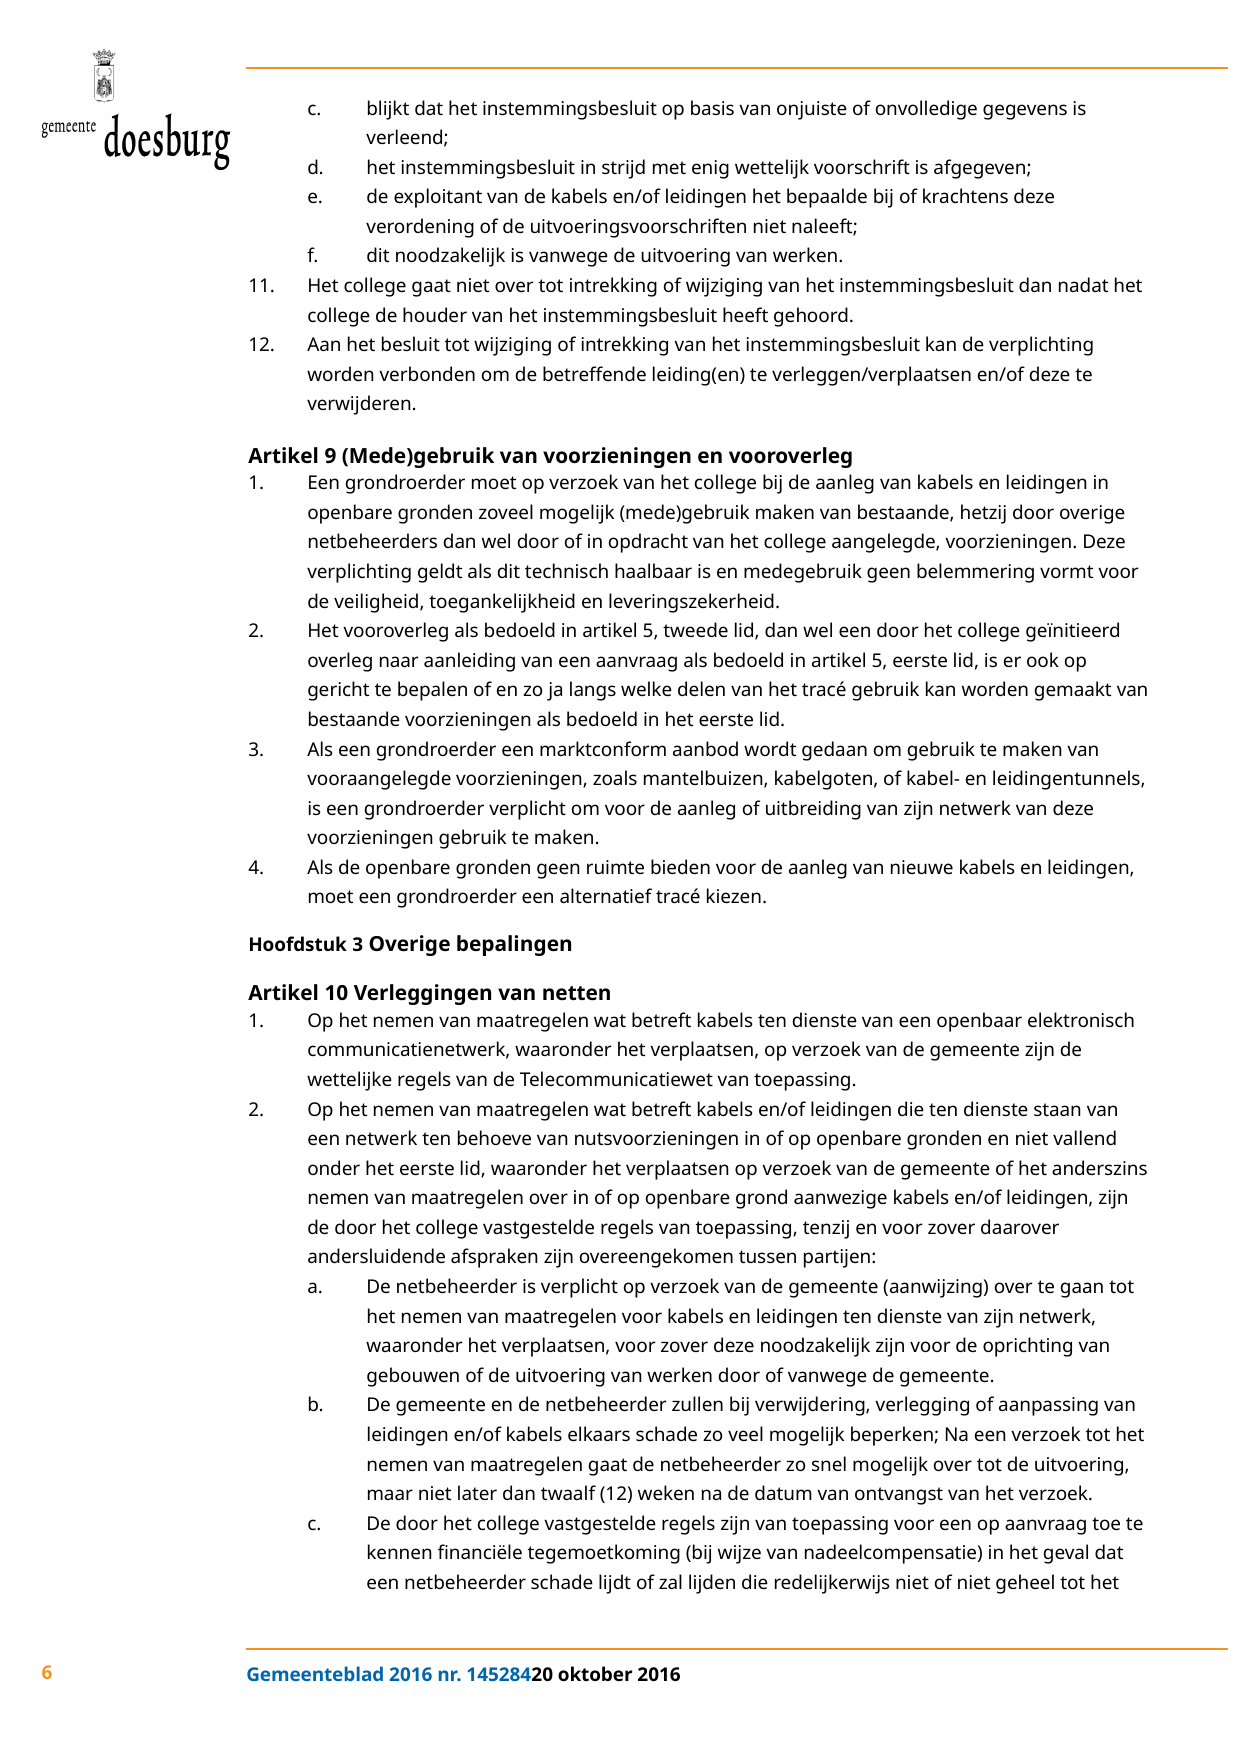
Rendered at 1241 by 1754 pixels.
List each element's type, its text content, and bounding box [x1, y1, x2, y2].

picture [41, 47, 231, 172]
text Artikel 10 Verleggingen van netten [248, 978, 1152, 1007]
list Het vooroverleg als bedoeld in artikel 5, tweede lid, dan wel een door het college geïnitieerd overleg naar aanleiding van een aanvraag als bedoeld in artikel 5, eerste lid, is er ook op gericht te bepalen of en zo ja langs welke delen van het tracé gebruik kan worden gemaakt van bestaande voorzieningen als bedoeld in het eerste lid. [248, 617, 1152, 732]
text Hoofdstuk 3 Overige bepalingen [248, 929, 1152, 958]
list het instemmingsbesluit in strijd met enig wettelijk voorschrift is afgegeven; [307, 154, 1152, 180]
list Een grondroerder moet op verzoek van het college bij de aanleg van kabels en leidingen in openbare gronden zoveel mogelijk (mede)gebruik maken van bestaande, hetzij door overige netbeheerders dan wel door of in opdracht van het college aangelegde, voorzieningen. Deze verplichting geldt als dit technisch haalbaar is en medegebruik geen belemmering vormt voor de veiligheid, toegankelijkheid en leveringszekerheid. [248, 469, 1152, 613]
list Op het nemen van maatregelen wat betreft kabels en/of leidingen die ten dienste staan van een netwerk ten behoeve van nutsvoorzieningen in of op openbare gronden en niet vallend onder het eerste lid, waaronder het verplaatsen op verzoek van de gemeente of het anderszins nemen van maatregelen over in of op openbare grond aanwezige kabels en/of leidingen, zijn de door het college vastgestelde regels van toepassing, tenzij en voor zover daarover andersluidende afspraken zijn overeengekomen tussen partijen: [248, 1096, 1152, 1269]
text Artikel 9 (Mede)gebruik van voorzieningen en vooroverleg [248, 441, 1152, 469]
list Als de openbare gronden geen ruimte bieden voor de aanleg van nieuwe kabels en leidingen, moet een grondroerder een alternatief tracé kiezen. [248, 854, 1152, 909]
list dit noodzakelijk is vanwege de uitvoering van werken. [307, 243, 1152, 268]
list De door het college vastgestelde regels zijn van toepassing voor een op aanvraag toe te kennen financiële tegemoetkoming (bij wijze van nadeelcompensatie) in het geval dat een netbeheerder schade lijdt of zal lijden die redelijkerwijs niet of niet geheel tot het [307, 1510, 1152, 1595]
list blijkt dat het instemmingsbesluit op basis van onjuiste of onvolledige gegevens is verleend; [307, 95, 1152, 150]
list de exploitant van de kabels en/of leidingen het bepaalde bij of krachtens deze verordening of de uitvoeringsvoorschriften niet naleeft; [307, 183, 1152, 239]
list Als een grondroerder een marktconform aanbod wordt gedaan om gebruik te maken van vooraangelegde voorzieningen, zoals mantelbuizen, kabelgoten, of kabel- en leidingentunnels, is een grondroerder verplicht om voor de aanleg of uitbreiding van zijn netwerk van deze voorzieningen gebruik te maken. [248, 736, 1152, 850]
list De gemeente en de netbeheerder zullen bij verwijdering, verlegging of aanpassing van leidingen en/of kabels elkaars schade zo veel mogelijk beperken; Na een verzoek tot het nemen van maatregelen gaat de netbeheerder zo snel mogelijk over tot de uitvoering, maar niet later dan twaalf (12) weken na de datum van ontvangst van het verzoek. [307, 1392, 1152, 1506]
list Op het nemen van maatregelen wat betreft kabels ten dienste van een openbaar elektronisch communicatienetwerk, waaronder het verplaatsen, op verzoek van de gemeente zijn de wettelijke regels van de Telecommunicatiewet van toepassing. [248, 1007, 1152, 1092]
list De netbeheerder is verplicht op verzoek van de gemeente (aanwijzing) over te gaan tot het nemen van maatregelen voor kabels en leidingen ten dienste van zijn netwerk, waaronder het verplaatsen, voor zover deze noodzakelijk zijn voor de oprichting van gebouwen of de uitvoering van werken door of vanwege de gemeente. [307, 1273, 1152, 1388]
list Aan het besluit tot wijziging of intrekking van het instemmingsbesluit kan de verplichting worden verbonden om de betreffende leiding(en) te verleggen/verplaatsen en/of deze te verwijderen. [248, 331, 1152, 416]
list Het college gaat niet over tot intrekking of wijziging van het instemmingsbesluit dan nadat het college de houder van het instemmingsbesluit heeft gehoord. [248, 272, 1152, 328]
